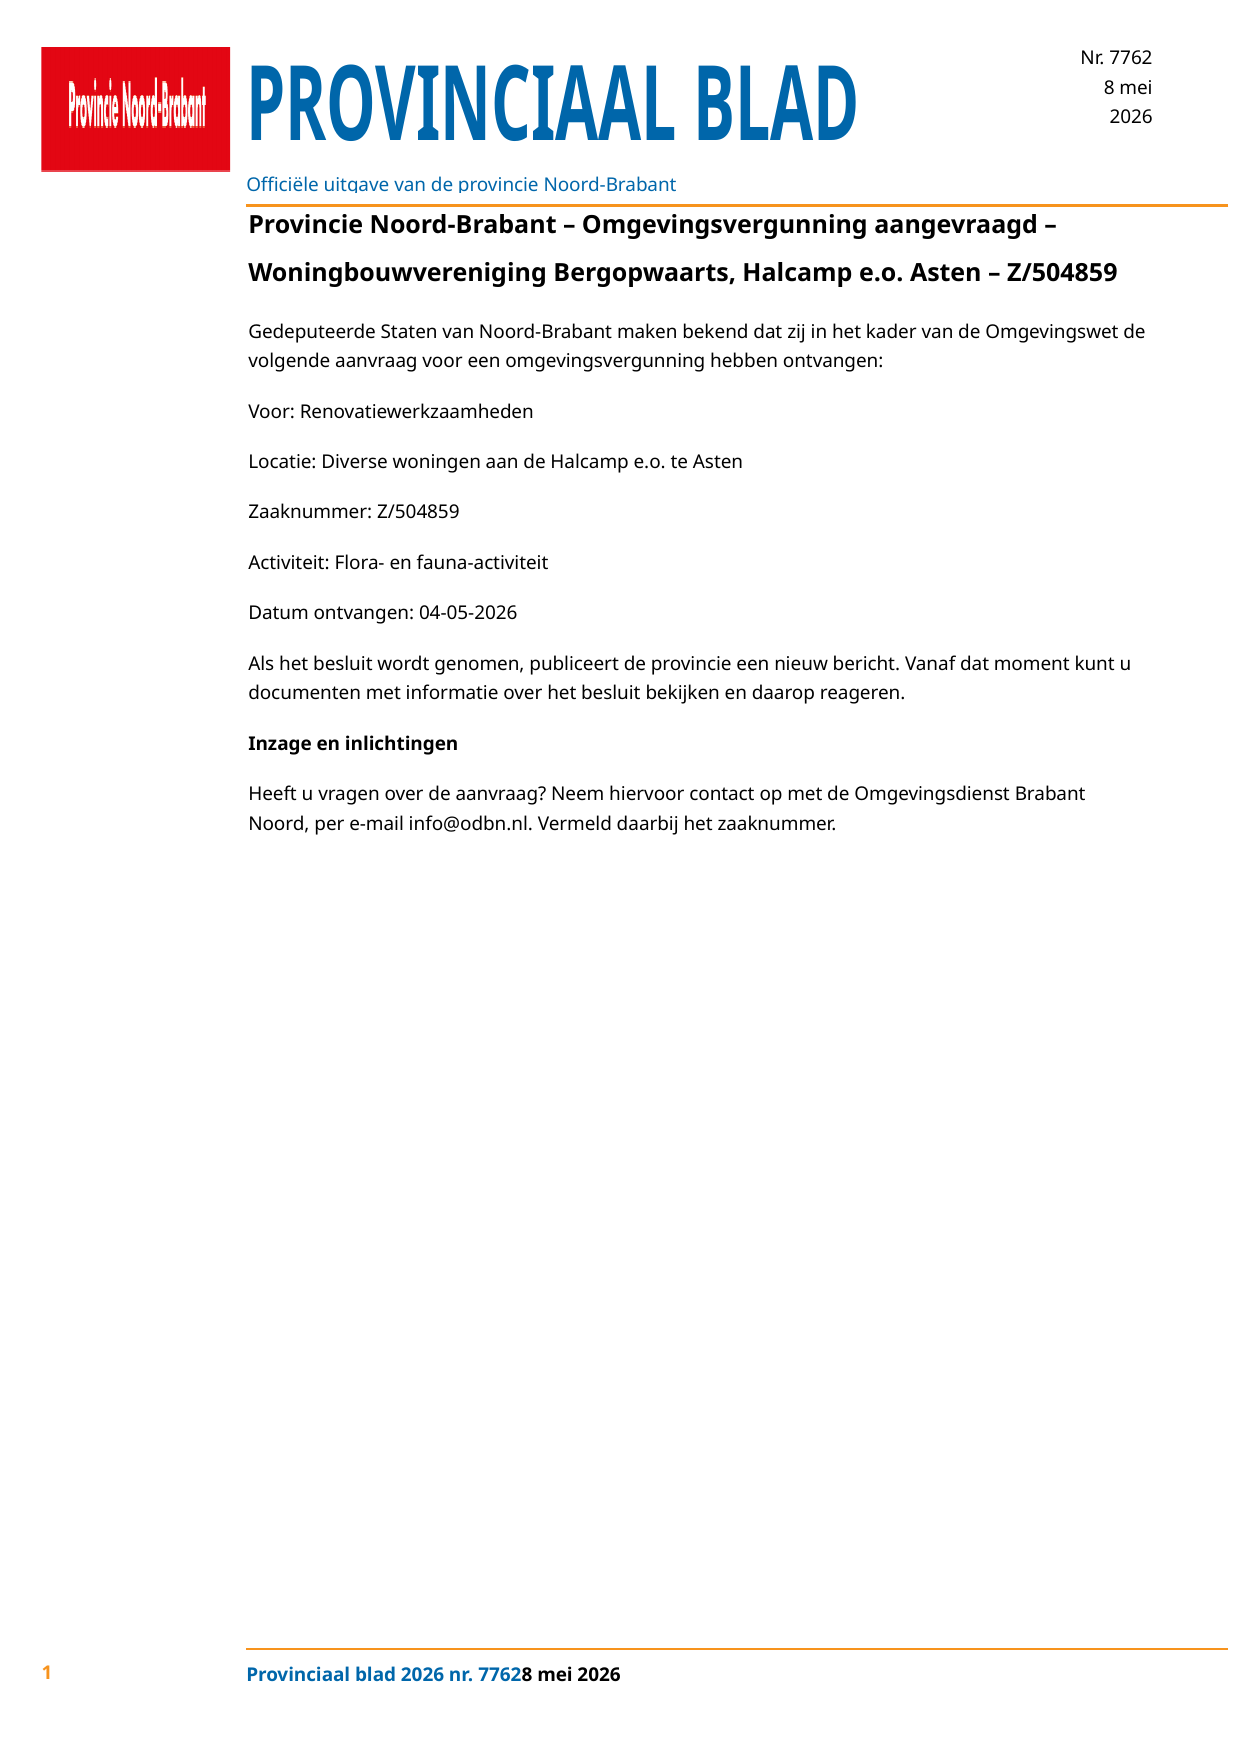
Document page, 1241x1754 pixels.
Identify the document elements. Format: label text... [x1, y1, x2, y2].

text Gedeputeerde Staten van Noord-Brabant maken bekend dat zij in het kader van de Omgevingswet de volgende aanvraag voor een omgevingsvergunning hebben ontvangen: [248, 318, 1152, 373]
text Zaaknummer: Z/504859 [248, 499, 1152, 524]
text Voor: Renovatiewerkzaamheden [248, 398, 1152, 424]
text Activiteit: Flora- en fauna-activiteit [248, 549, 1152, 575]
text Locatie: Diverse woningen aan de Halcamp e.o. te Asten [248, 448, 1152, 474]
text Als het besluit wordt genomen, publiceert de provincie een nieuw bericht. Vanaf dat moment kunt u documenten met informatie over het besluit bekijken en daarop reageren. [248, 650, 1152, 705]
text Provincie Noord-Brabant – Omgevingsvergunning aangevraagd – Woningbouwvereniging Bergopwaarts, Halcamp e.o. Asten – Z/504859 [248, 207, 1152, 288]
text Datum ontvangen: 04-05-2026 [248, 599, 1152, 625]
text Inzage en inlichtingen [248, 730, 1152, 756]
picture [41, 47, 231, 172]
text Heeft u vragen over de aanvraag? Neem hiervoor contact op met de Omgevingsdienst Brabant Noord, per e-mail info@odbn.nl. Vermeld daarbij het zaaknummer. [248, 780, 1152, 836]
